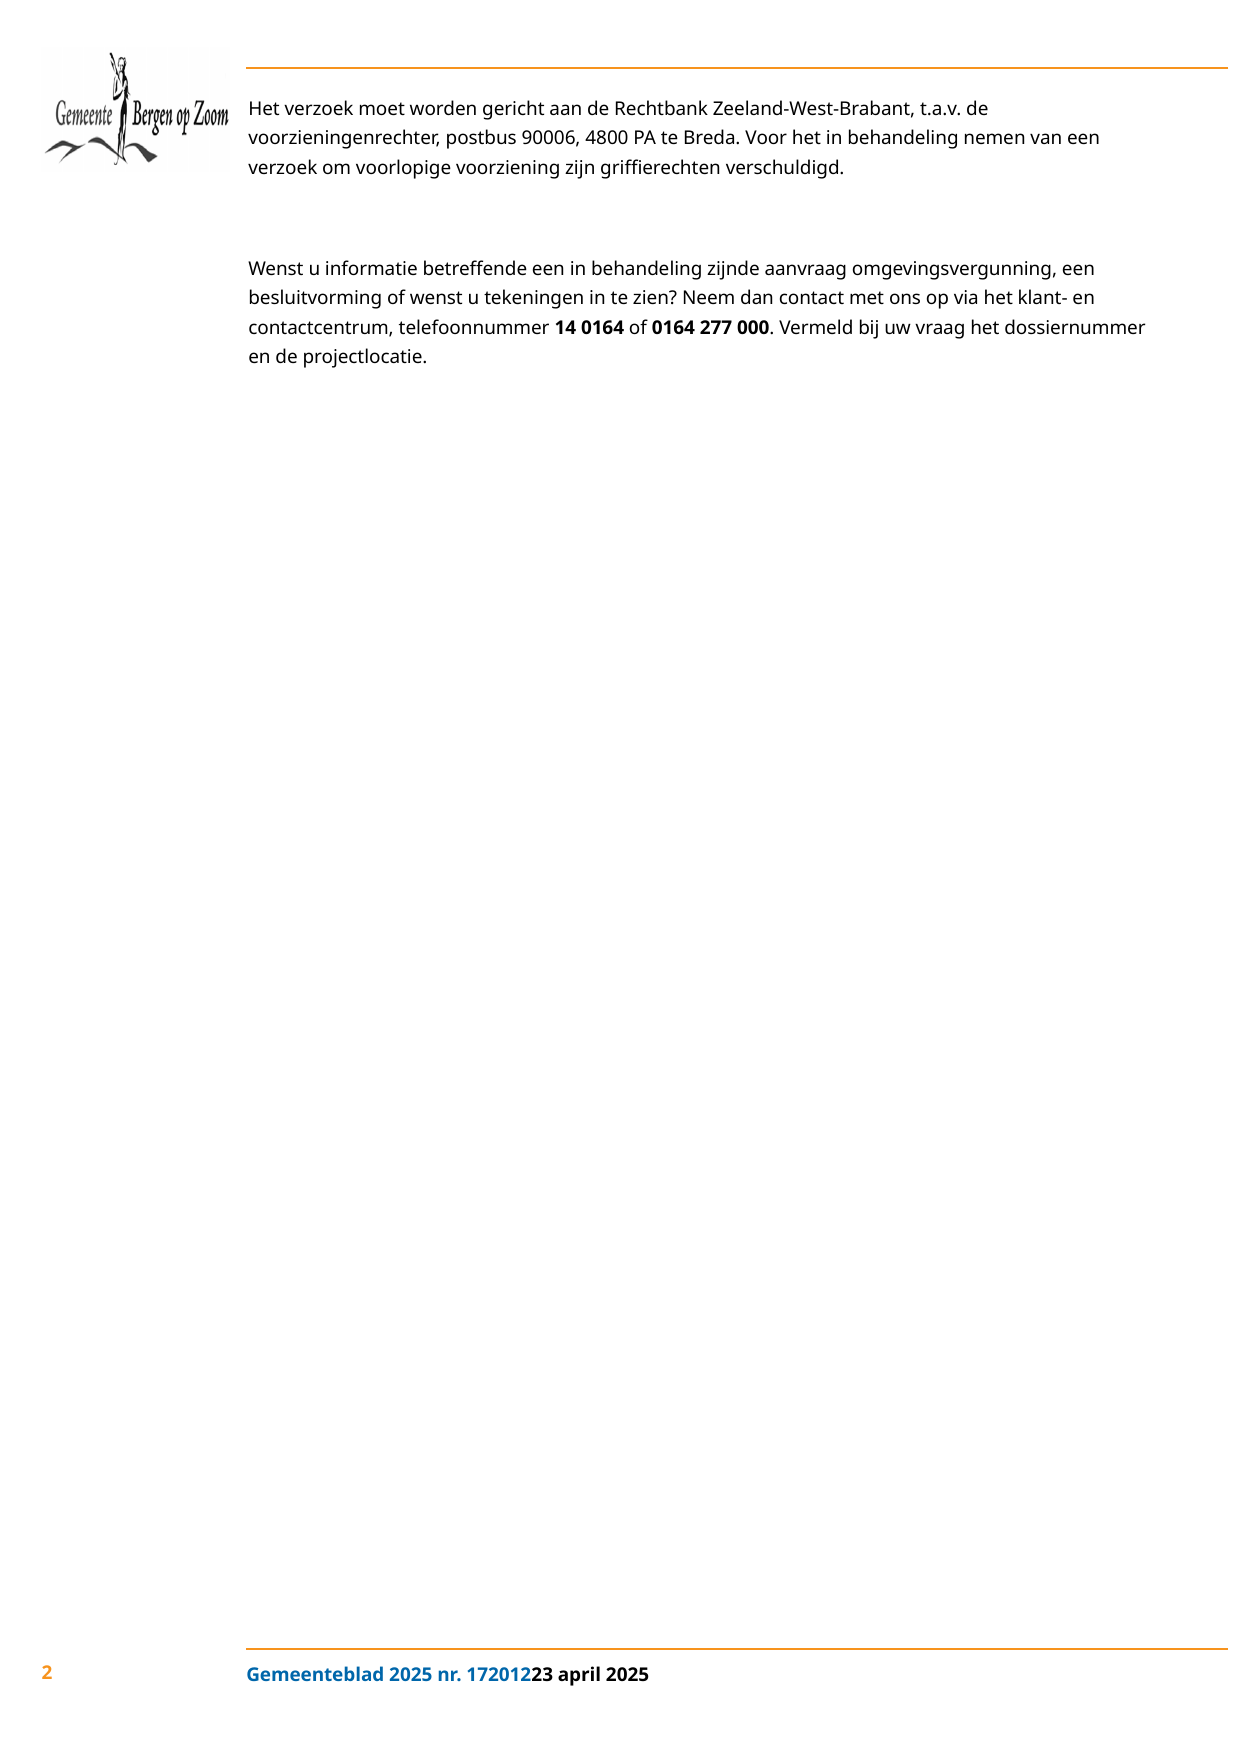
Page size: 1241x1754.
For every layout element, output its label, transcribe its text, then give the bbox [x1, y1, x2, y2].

text Wenst u informatie betreffende een in behandeling zijnde aanvraag omgevingsvergunning, een besluitvorming of wenst u tekeningen in te zien? Neem dan contact met ons op via het klant- en contactcentrum, telefoonnummer 14 0164 of 0164 277 000. Vermeld bij uw vraag het dossiernummer en de projectlocatie. [248, 255, 1152, 369]
picture [41, 47, 231, 172]
text Het verzoek moet worden gericht aan de Rechtbank Zeeland-West-Brabant, t.a.v. de voorzieningenrechter, postbus 90006, 4800 PA te Breda. Voor het in behandeling nemen van een verzoek om voorlopige voorziening zijn griffierechten verschuldigd. [248, 95, 1152, 180]
